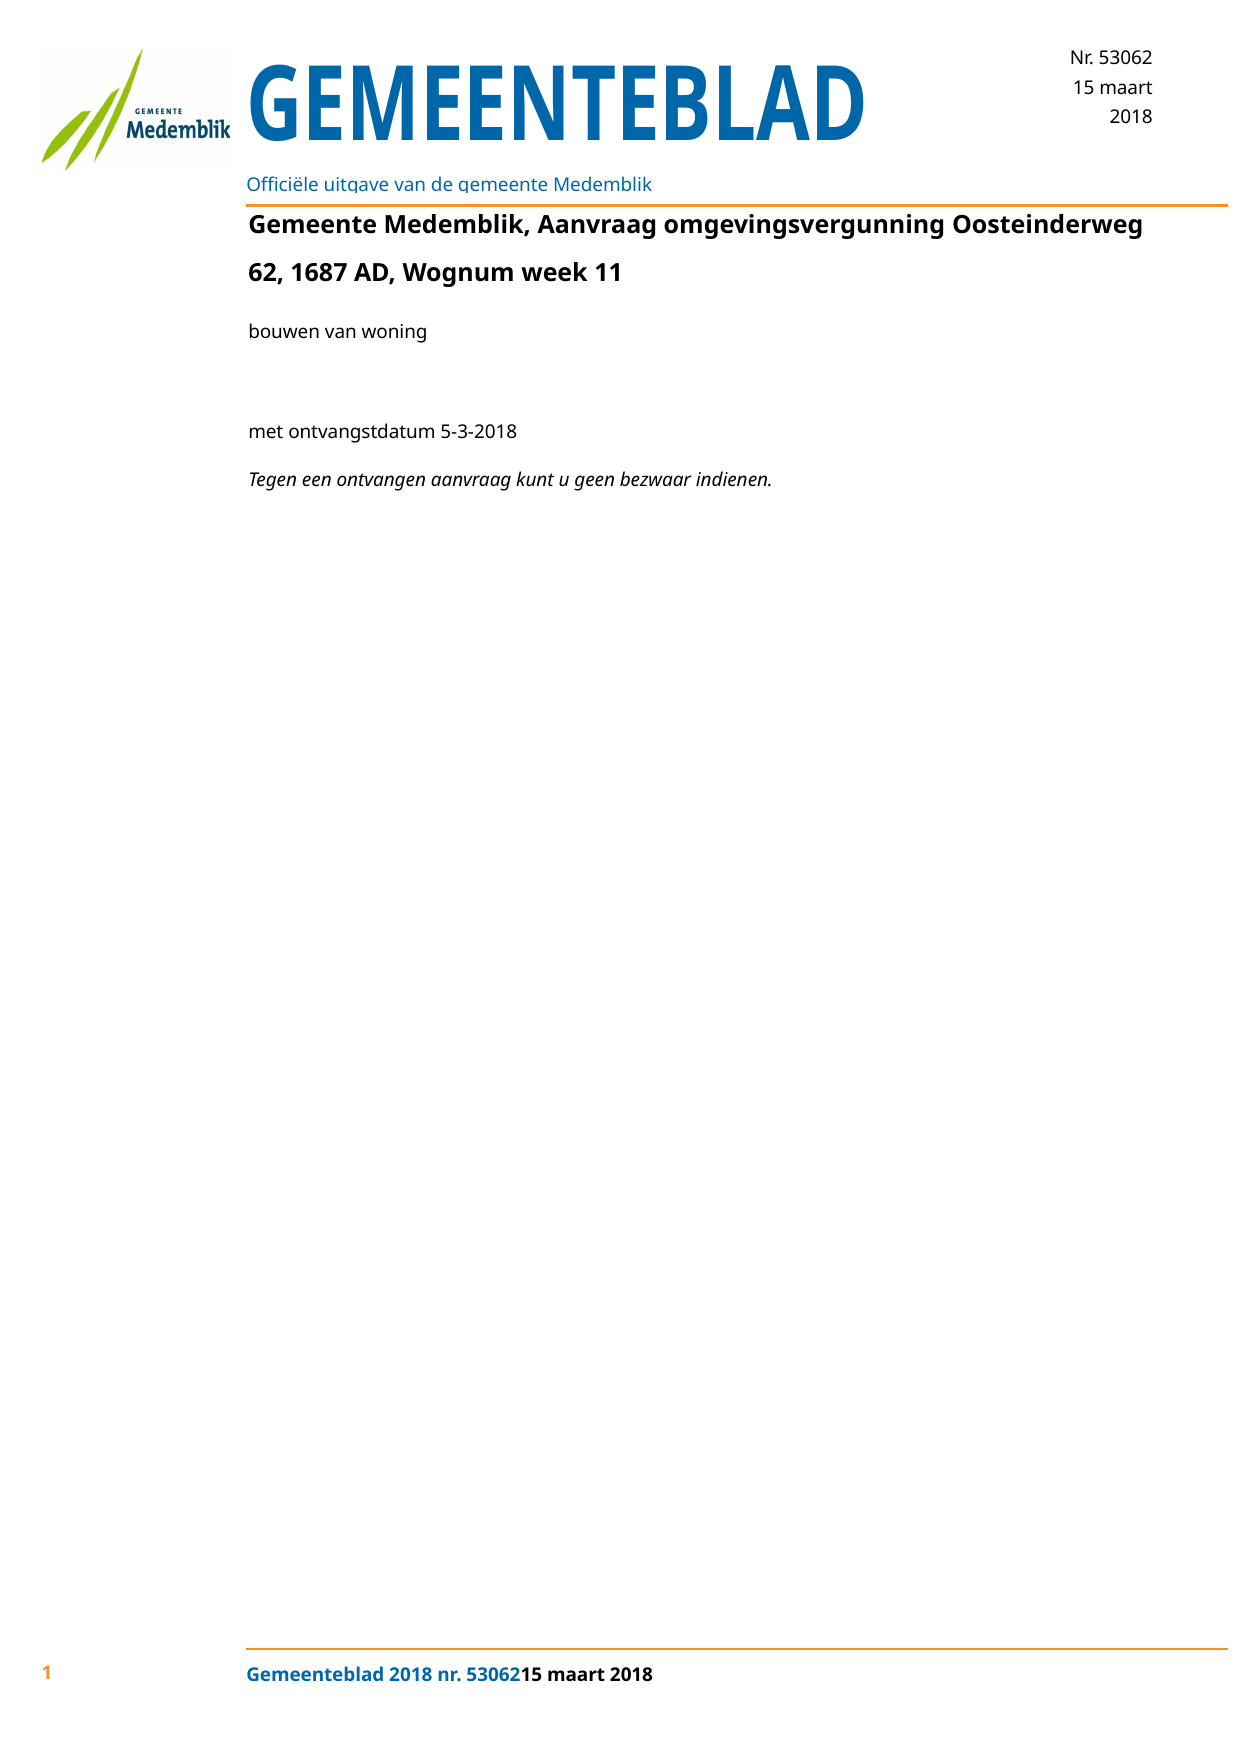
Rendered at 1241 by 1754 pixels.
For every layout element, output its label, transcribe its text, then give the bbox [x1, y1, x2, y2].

text met ontvangstdatum 5-3-2018 [248, 419, 1152, 444]
text bouwen van woning [248, 318, 1152, 344]
text Tegen een ontvangen aanvraag kunt u geen bezwaar indienen. [248, 467, 1152, 492]
picture [41, 47, 231, 172]
text Gemeente Medemblik, Aanvraag omgevingsvergunning Oosteinderweg 62, 1687 AD, Wognum week 11 [248, 207, 1152, 288]
